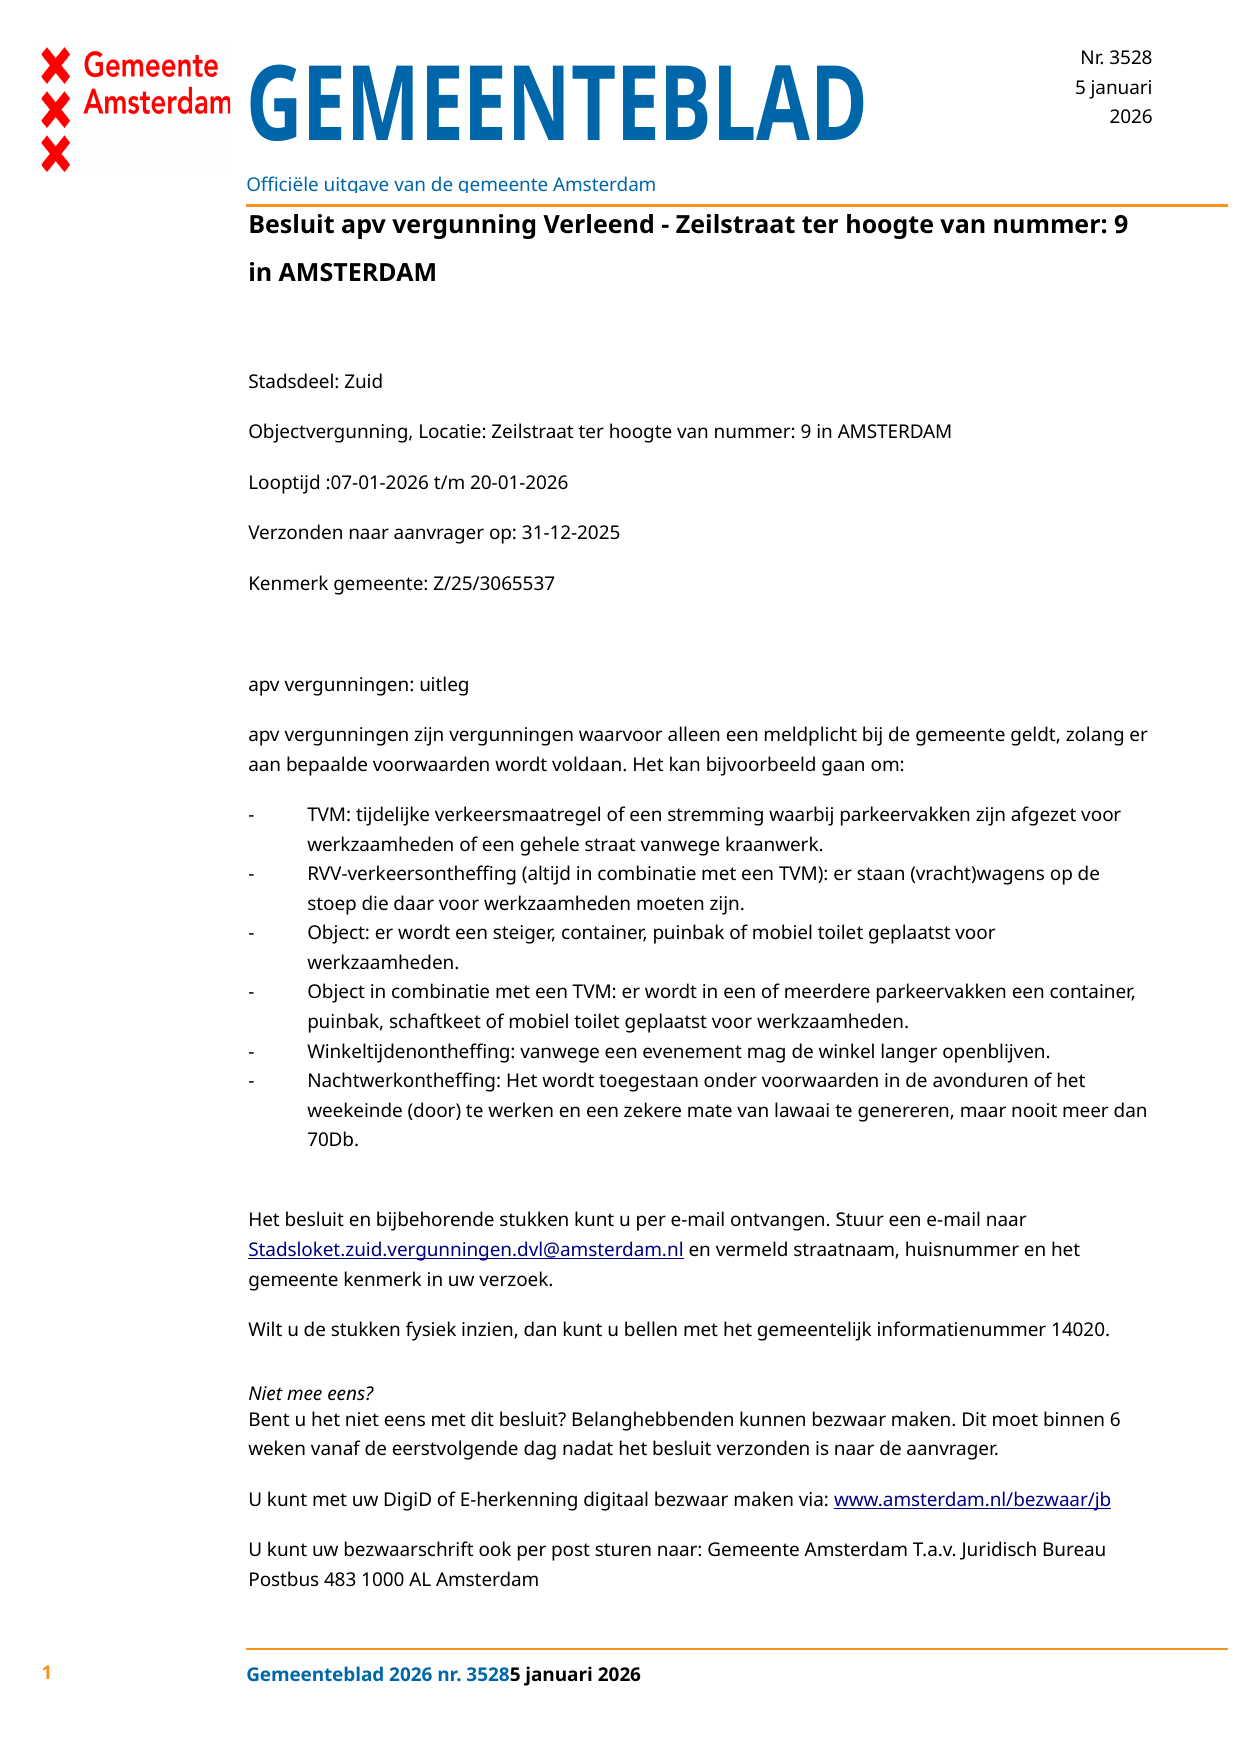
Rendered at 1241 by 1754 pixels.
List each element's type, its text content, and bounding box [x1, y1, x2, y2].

text Bent u het niet eens met dit besluit? Belanghebbenden kunnen bezwaar maken. Dit moet binnen 6 weken vanaf de eerstvolgende dag nadat het besluit verzonden is naar de aanvrager. [248, 1406, 1152, 1461]
text apv vergunningen zijn vergunningen waarvoor alleen een meldplicht bij de gemeente geldt, zolang er aan bepaalde voorwaarden wordt voldaan. Het kan bijvoorbeeld gaan om: [248, 721, 1152, 777]
text Objectvergunning, Locatie: Zeilstraat ter hoogte van nummer: 9 in AMSTERDAM [248, 419, 1152, 444]
list Object: er wordt een steiger, container, puinbak of mobiel toilet geplaatst voor werkzaamheden. [248, 919, 1152, 975]
text Besluit apv vergunning Verleend - Zeilstraat ter hoogte van nummer: 9 in AMSTERDAM [248, 207, 1152, 288]
text Het besluit en bijbehorende stukken kunt u per e-mail ontvangen. Stuur een e-mail naar Stadsloket.zuid.vergunningen.dvl@amsterdam.nl en vermeld straatnaam, huisnummer en het gemeente kenmerk in uw verzoek. [248, 1207, 1152, 1292]
list Nachtwerkontheffing: Het wordt toegestaan onder voorwaarden in de avonduren of het weekeinde (door) te werken en een zekere mate van lawaai te genereren, maar nooit meer dan 70Db. [248, 1067, 1152, 1152]
list RVV-verkeersontheffing (altijd in combinatie met een TVM): er staan (vracht)wagens op de stoep die daar voor werkzaamheden moeten zijn. [248, 860, 1152, 916]
text Kenmerk gemeente: Z/25/3065537 [248, 570, 1152, 596]
picture [41, 47, 231, 172]
text Verzonden naar aanvrager op: 31-12-2025 [248, 519, 1152, 545]
list Object in combinatie met een TVM: er wordt in een of meerdere parkeervakken een container, puinbak, schaftkeet of mobiel toilet geplaatst voor werkzaamheden. [248, 979, 1152, 1034]
text Wilt u de stukken fysiek inzien, dan kunt u bellen met het gemeentelijk informatienummer 14020. [248, 1316, 1152, 1342]
text apv vergunningen: uitleg [248, 671, 1152, 697]
list TVM: tijdelijke verkeersmaatregel of een stremming waarbij parkeervakken zijn afgezet voor werkzaamheden of een gehele straat vanwege kraanwerk. [248, 801, 1152, 857]
list Winkeltijdenontheffing: vanwege een evenement mag de winkel langer openblijven. [248, 1038, 1152, 1064]
text U kunt uw bezwaarschrift ook per post sturen naar: Gemeente Amsterdam T.a.v. Juridisch Bureau Postbus 483 1000 AL Amsterdam [248, 1536, 1152, 1592]
text U kunt met uw DigiD of E-herkenning digitaal bezwaar maken via: www.amsterdam.nl/bezwaar/jb [248, 1486, 1152, 1512]
text Stadsdeel: Zuid [248, 368, 1152, 394]
text Niet mee eens? [248, 1380, 1152, 1406]
text Looptijd :07-01-2026 t/m 20-01-2026 [248, 469, 1152, 495]
